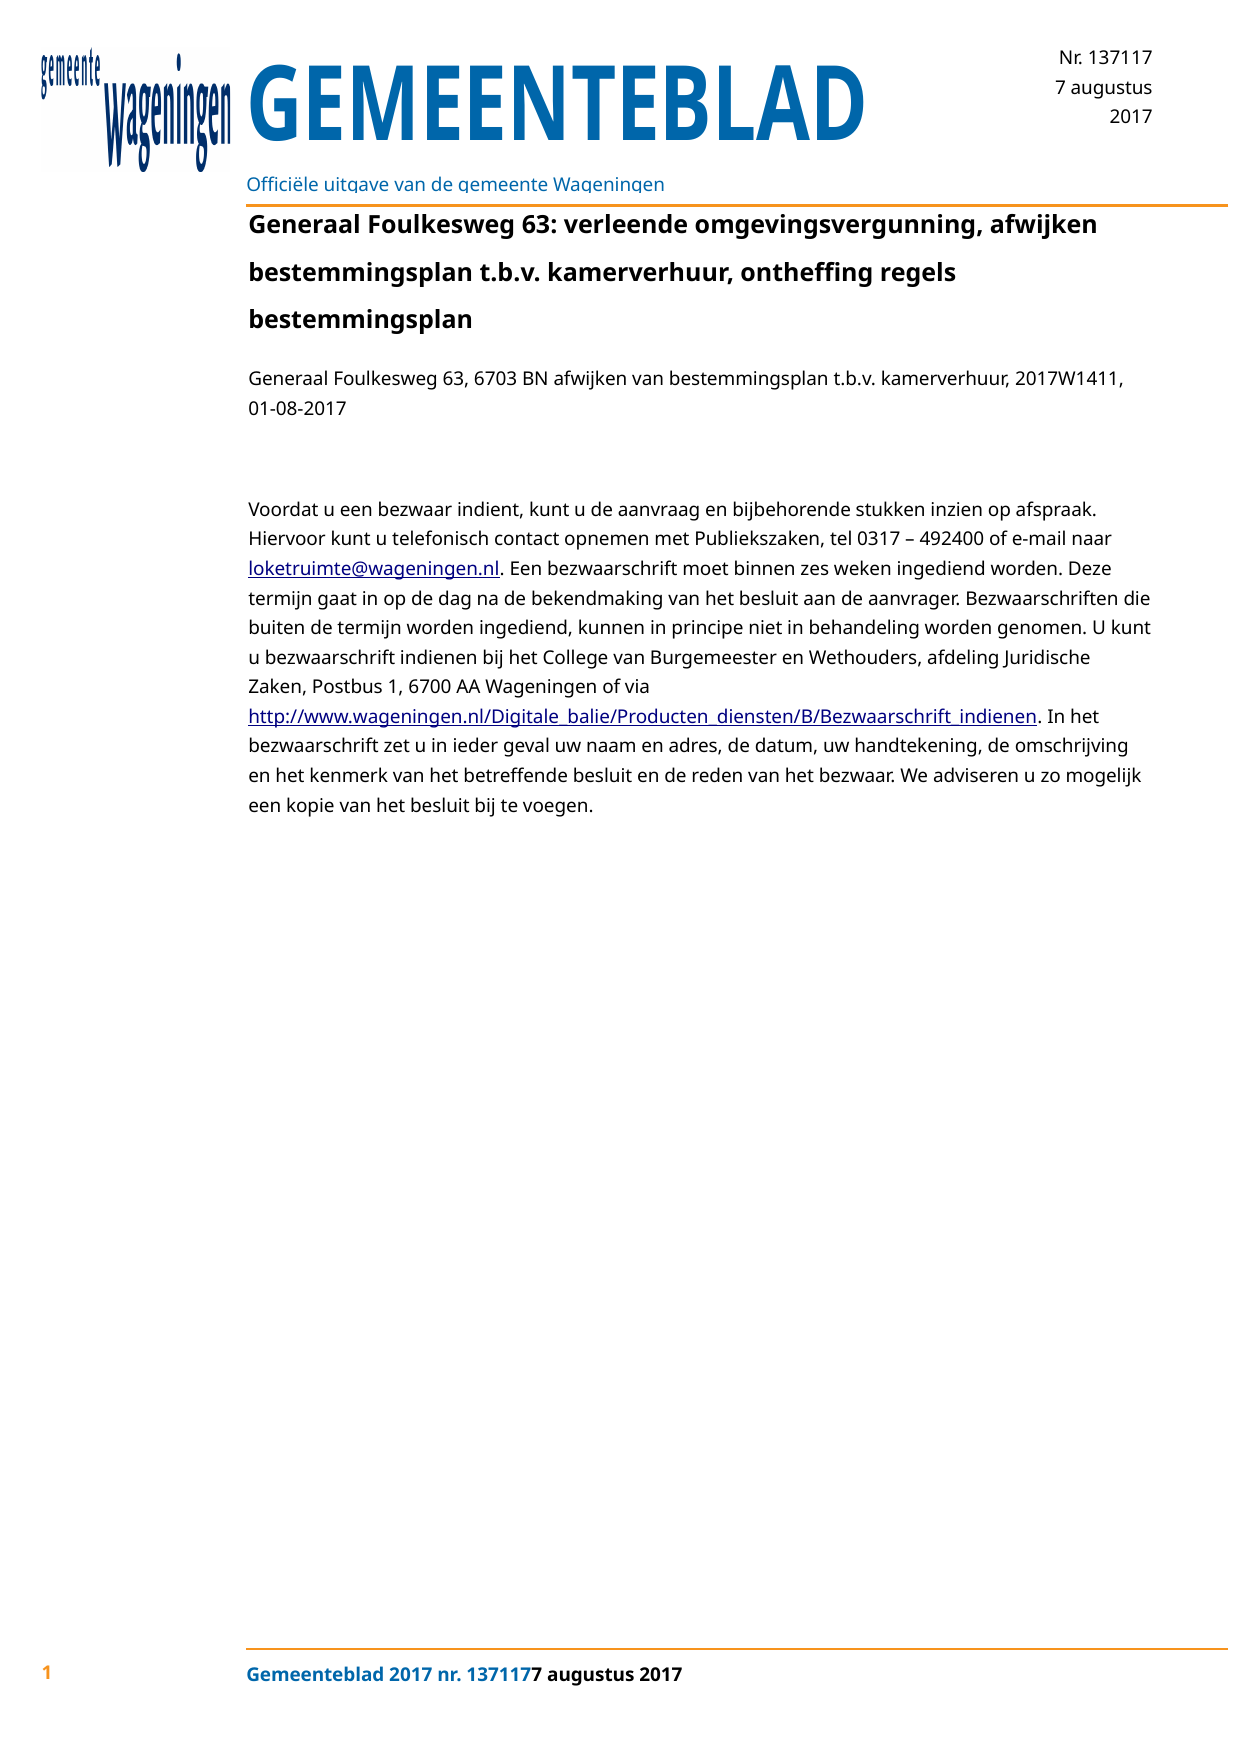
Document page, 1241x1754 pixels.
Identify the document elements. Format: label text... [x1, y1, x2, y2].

picture [41, 47, 231, 172]
text Voordat u een bezwaar indient, kunt u de aanvraag en bijbehorende stukken inzien op afspraak. Hiervoor kunt u telefonisch contact opnemen met Publiekszaken, tel 0317 – 492400 of e-mail naar loketruimte@wageningen.nl. Een bezwaarschrift moet binnen zes weken ingediend worden. Deze termijn gaat in op de dag na de bekendmaking van het besluit aan de aanvrager. Bezwaarschriften die buiten de termijn worden ingediend, kunnen in principe niet in behandeling worden genomen. U kunt u bezwaarschrift indienen bij het College van Burgemeester en Wethouders, afdeling Juridische Zaken, Postbus 1, 6700 AA Wageningen of via http://www.wageningen.nl/Digitale_balie/Producten_diensten/B/Bezwaarschrift_indienen. In het bezwaarschrift zet u in ieder geval uw naam en adres, de datum, uw handtekening, de omschrijving en het kenmerk van het betreffende besluit en de reden van het bezwaar. We adviseren u zo mogelijk een kopie van het besluit bij te voegen. [248, 496, 1152, 817]
text Generaal Foulkesweg 63, 6703 BN afwijken van bestemmingsplan t.b.v. kamerverhuur, 2017W1411, 01-08-2017 [248, 366, 1152, 421]
text Generaal Foulkesweg 63: verleende omgevingsvergunning, afwijken bestemmingsplan t.b.v. kamerverhuur, ontheffing regels bestemmingsplan [248, 207, 1152, 336]
